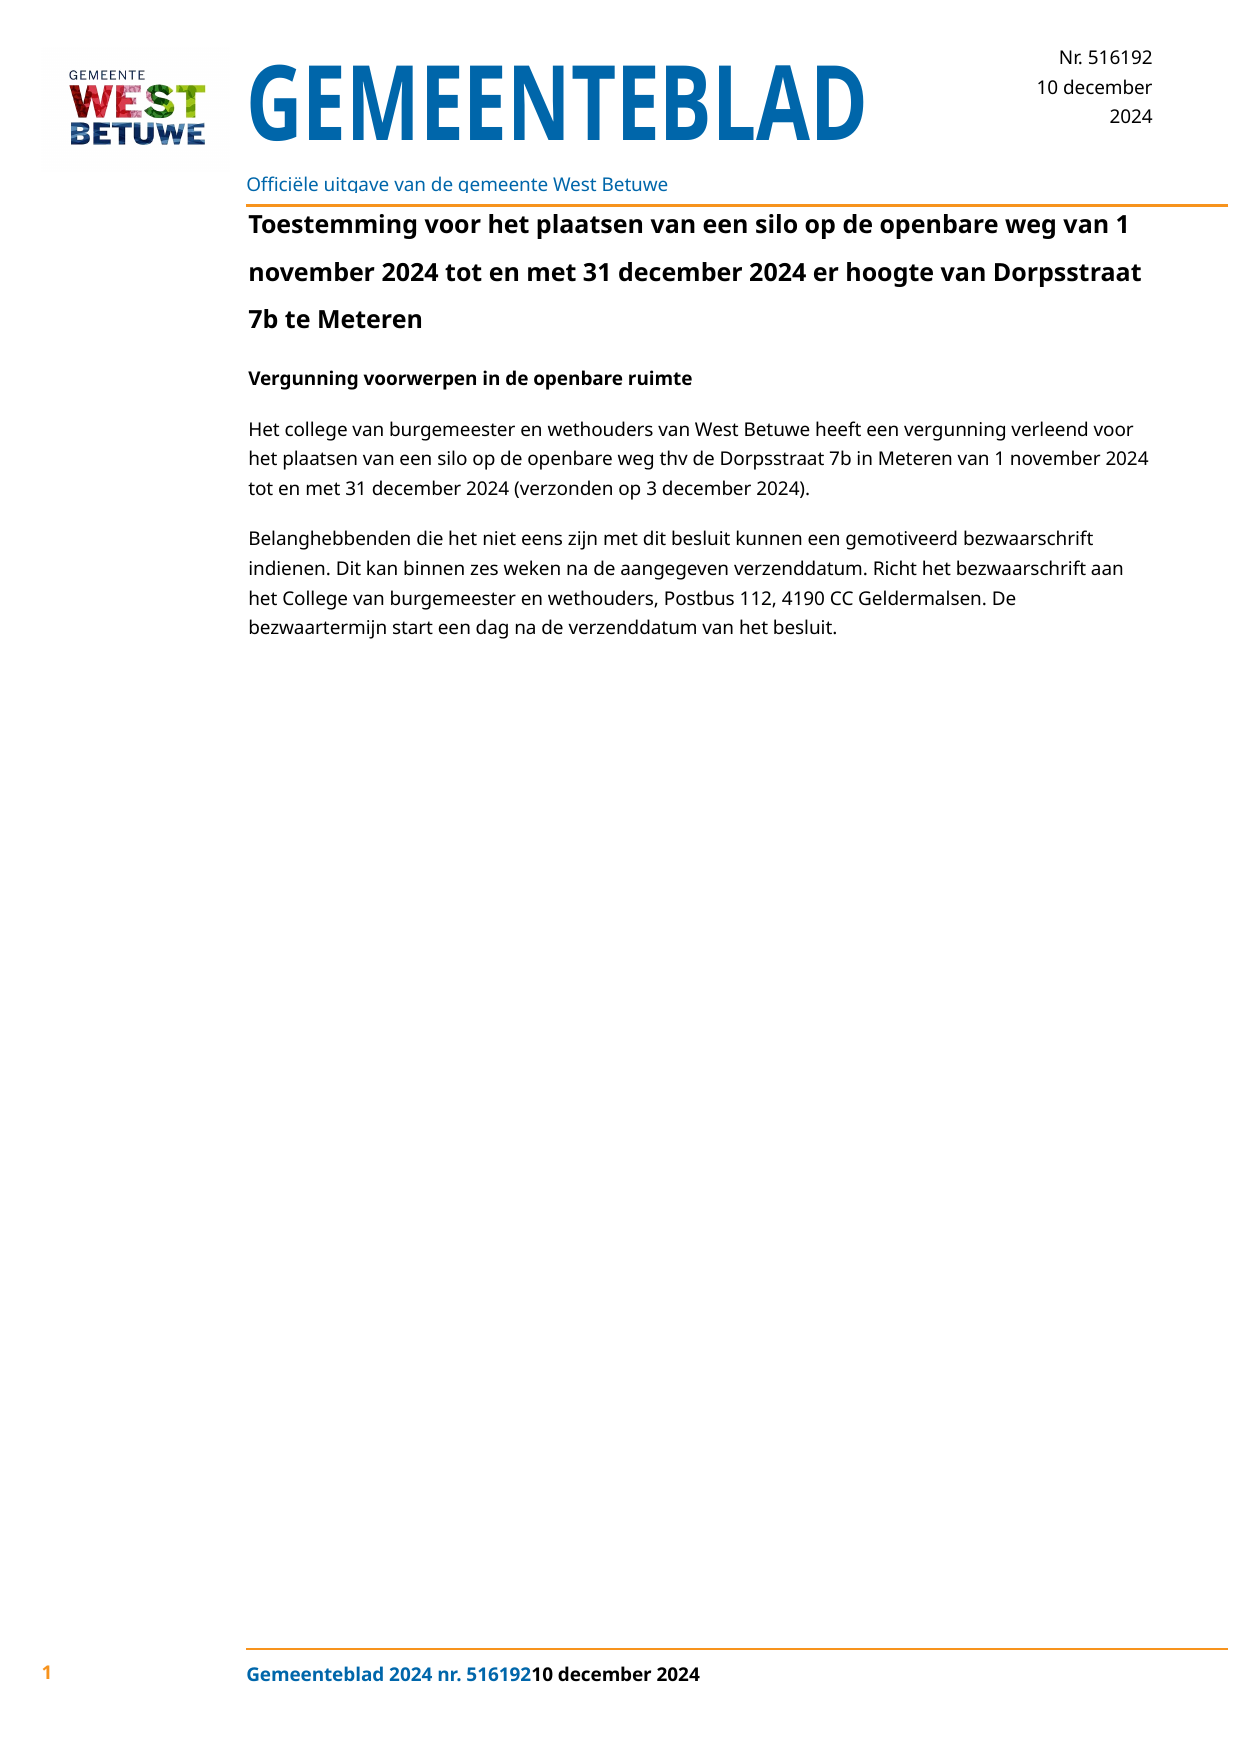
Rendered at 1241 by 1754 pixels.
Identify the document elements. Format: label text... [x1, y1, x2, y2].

picture [41, 47, 231, 172]
text Het college van burgemeester en wethouders van West Betuwe heeft een vergunning verleend voor het plaatsen van een silo op de openbare weg thv de Dorpsstraat 7b in Meteren van 1 november 2024 tot en met 31 december 2024 (verzonden op 3 december 2024). [248, 416, 1152, 501]
text Belanghebbenden die het niet eens zijn met dit besluit kunnen een gemotiveerd bezwaarschrift indienen. Dit kan binnen zes weken na de aangegeven verzenddatum. Richt het bezwaarschrift aan het College van burgemeester en wethouders, Postbus 112, 4190 CC Geldermalsen. De bezwaartermijn start een dag na de verzenddatum van het besluit. [248, 526, 1152, 640]
text Toestemming voor het plaatsen van een silo op de openbare weg van 1 november 2024 tot en met 31 december 2024 er hoogte van Dorpsstraat 7b te Meteren [248, 207, 1152, 336]
text Vergunning voorwerpen in de openbare ruimte [248, 366, 1152, 391]
